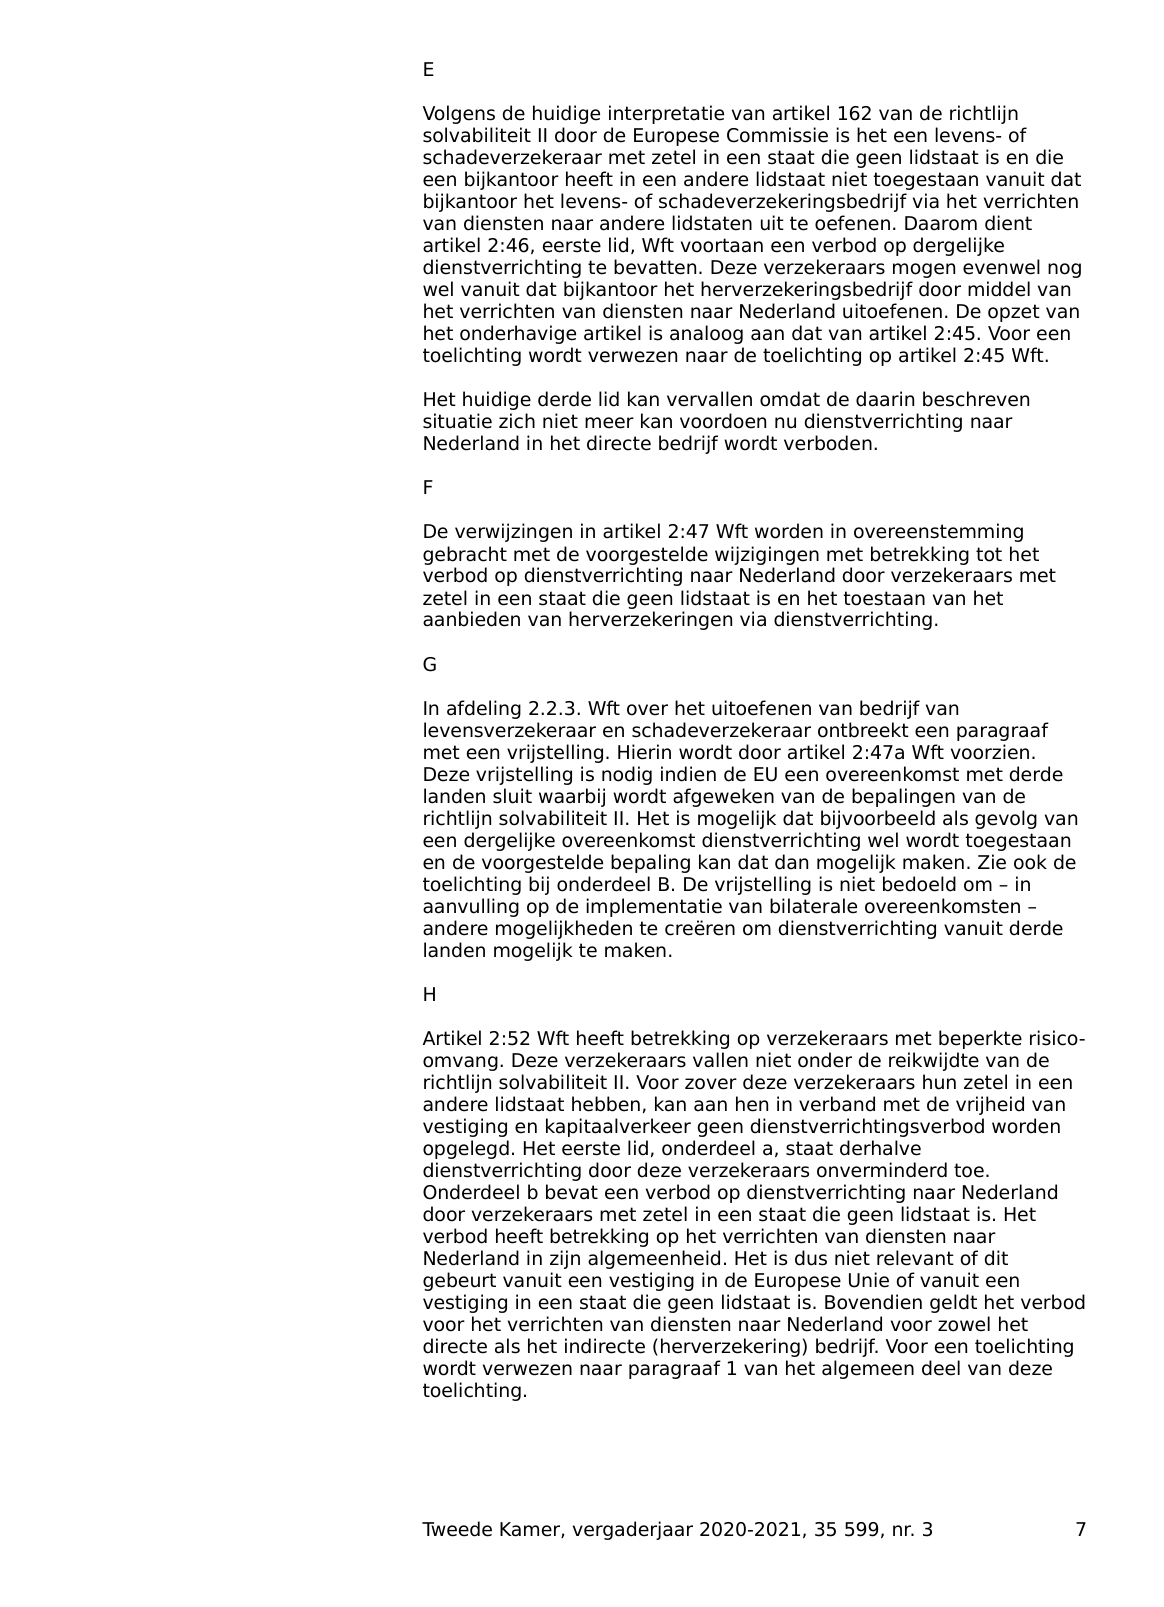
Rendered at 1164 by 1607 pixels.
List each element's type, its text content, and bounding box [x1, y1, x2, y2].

text G [422, 653, 1087, 676]
text H [422, 984, 1087, 1006]
text Volgens de huidige interpretatie van artikel 162 van de richtlijn solvabiliteit II door de Europese Commissie is het een levens- of schadeverzekeraar met zetel in een staat die geen lidstaat is en die een bijkantoor heeft in een andere lidstaat niet toegestaan vanuit dat bijkantoor het levens- of schadeverzekeringsbedrijf via het verrichten van diensten naar andere lidstaten uit te oefenen. Daarom dient artikel 2:46, eerste lid, Wft voortaan een verbod op dergelijke dienstverrichting te bevatten. Deze verzekeraars mogen evenwel nog wel vanuit dat bijkantoor het herverzekeringsbedrijf door middel van het verrichten van diensten naar Nederland uitoefenen. De opzet van het onderhavige artikel is analoog aan dat van artikel 2:45. Voor een toelichting wordt verwezen naar de toelichting op artikel 2:45 Wft. [422, 103, 1087, 367]
text F [422, 477, 1087, 499]
text In afdeling 2.2.3. Wft over het uitoefenen van bedrijf van levensverzekeraar en schadeverzekeraar ontbreekt een paragraaf met een vrijstelling. Hierin wordt door artikel 2:47a Wft voorzien. Deze vrijstelling is nodig indien de EU een overeenkomst met derde landen sluit waarbij wordt afgeweken van de bepalingen van de richtlijn solvabiliteit II. Het is mogelijk dat bijvoorbeeld als gevolg van een dergelijke overeenkomst dienstverrichting wel wordt toegestaan en de voorgestelde bepaling kan dat dan mogelijk maken. Zie ook de toelichting bij onderdeel B. De vrijstelling is niet bedoeld om – in aanvulling op de implementatie van bilaterale overeenkomsten – andere mogelijkheden te creëren om dienstverrichting vanuit derde landen mogelijk te maken. [422, 698, 1087, 961]
text De verwijzingen in artikel 2:47 Wft worden in overeenstemming gebracht met de voorgestelde wijzigingen met betrekking tot het verbod op dienstverrichting naar Nederland door verzekeraars met zetel in een staat die geen lidstaat is en het toestaan van het aanbieden van herverzekeringen via dienstverrichting. [422, 521, 1087, 631]
text Het huidige derde lid kan vervallen omdat de daarin beschreven situatie zich niet meer kan voordoen nu dienstverrichting naar Nederland in het directe bedrijf wordt verboden. [422, 389, 1087, 455]
text Artikel 2:52 Wft heeft betrekking op verzekeraars met beperkte risico-omvang. Deze verzekeraars vallen niet onder de reikwijdte van de richtlijn solvabiliteit II. Voor zover deze verzekeraars hun zetel in een andere lidstaat hebben, kan aan hen in verband met de vrijheid van vestiging en kapitaalverkeer geen dienstverrichtingsverbod worden opgelegd. Het eerste lid, onderdeel a, staat derhalve dienstverrichting door deze verzekeraars onverminderd toe. Onderdeel b bevat een verbod op dienstverrichting naar Nederland door verzekeraars met zetel in een staat die geen lidstaat is. Het verbod heeft betrekking op het verrichten van diensten naar Nederland in zijn algemeenheid. Het is dus niet relevant of dit gebeurt vanuit een vestiging in de Europese Unie of vanuit een vestiging in een staat die geen lidstaat is. Bovendien geldt het verbod voor het verrichten van diensten naar Nederland voor zowel het directe als het indirecte (herverzekering) bedrijf. Voor een toelichting wordt verwezen naar paragraaf 1 van het algemeen deel van deze toelichting. [422, 1028, 1087, 1401]
text E [422, 59, 1087, 81]
